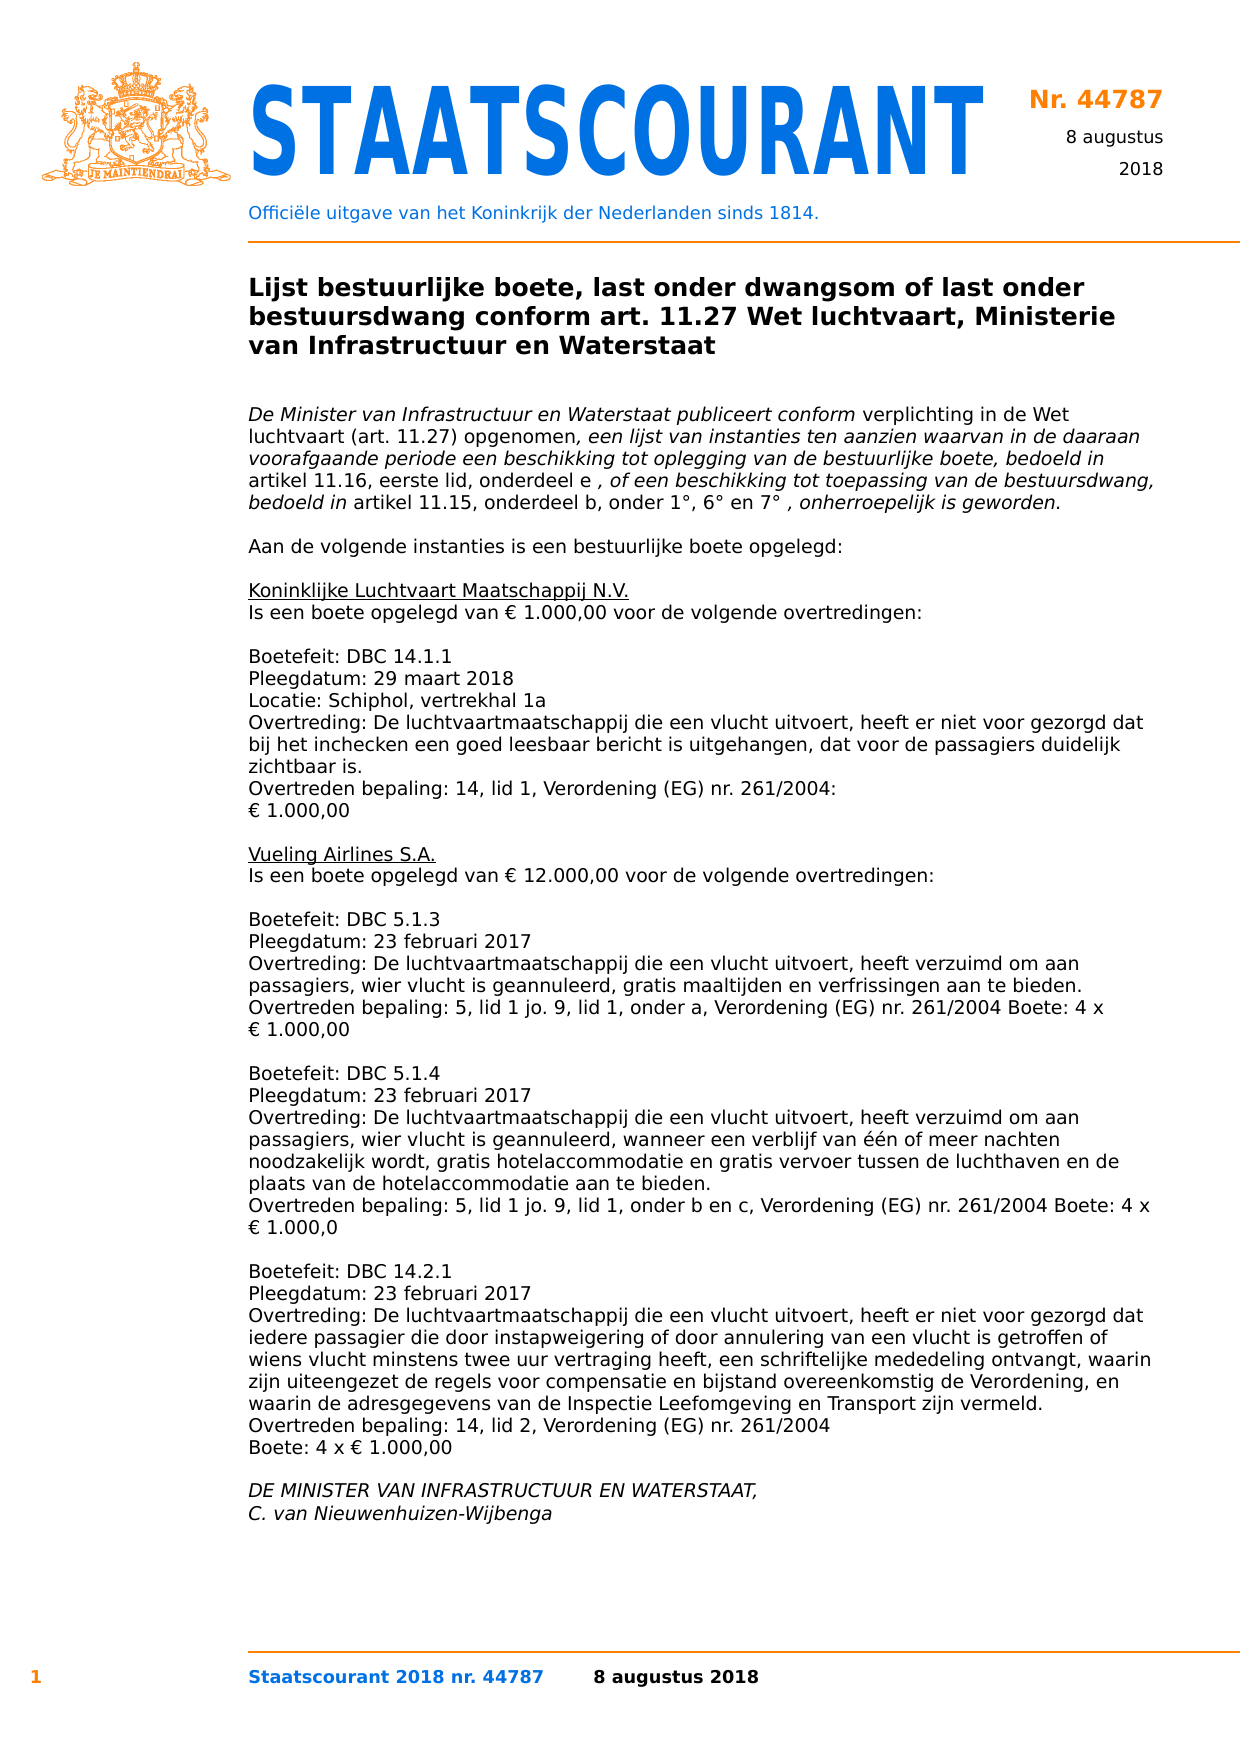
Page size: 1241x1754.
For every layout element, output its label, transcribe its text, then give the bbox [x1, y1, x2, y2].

text Is een boete opgelegd van € 1.000,00 voor de volgende overtredingen: [248, 602, 1163, 624]
text Boetefeit: DBC 14.2.1 [248, 1261, 1163, 1283]
text € 1.000,00 [248, 799, 1163, 822]
text Overtreden bepaling: 5, lid 1 jo. 9, lid 1, onder b en c, Verordening (EG) nr. 261/2004 Boete: 4 x € 1.000,0 [248, 1195, 1163, 1239]
table_header [25, 62, 248, 241]
table_cell 2018 [998, 153, 1240, 203]
text Boetefeit: DBC 14.1.1 [248, 646, 1163, 668]
text Boetefeit: DBC 5.1.4 [248, 1063, 1163, 1085]
text Is een boete opgelegd van € 12.000,00 voor de volgende overtredingen: [248, 865, 1163, 887]
text Pleegdatum: 29 maart 2018 [248, 668, 1163, 690]
text Overtreden bepaling: 14, lid 2, Verordening (EG) nr. 261/2004 [248, 1414, 1163, 1437]
text Koninklijke Luchtvaart Maatschappij N.V. [248, 580, 1163, 602]
text Boete: 4 x € 1.000,00 [248, 1437, 1163, 1458]
text Pleegdatum: 23 februari 2017 [248, 931, 1163, 953]
text Overtreding: De luchtvaartmaatschappij die een vlucht uitvoert, heeft er niet voor gezorgd dat bij het inchecken een goed leesbaar bericht is uitgehangen, dat voor de passagiers duidelijk zichtbaar is. [248, 712, 1163, 778]
text DE MINISTER VAN INFRASTRUCTUUR EN WATERSTAAT, C. van Nieuwenhuizen-Wijbenga [248, 1480, 1163, 1524]
text Overtreden bepaling: 14, lid 1, Verordening (EG) nr. 261/2004: [248, 778, 1163, 799]
text Overtreding: De luchtvaartmaatschappij die een vlucht uitvoert, heeft er niet voor gezorgd dat iedere passagier die door instapweigering of door annulering van een vlucht is getroffen of wiens vlucht minstens twee uur vertraging heeft, een schriftelijke mededeling ontvangt, waarin zijn uiteengezet de regels voor compensatie en bijstand overeenkomstig de Verordening, en waarin de adresgegevens van de Inspectie Leefomgeving en Transport zijn vermeld. [248, 1305, 1163, 1414]
text Overtreden bepaling: 5, lid 1 jo. 9, lid 1, onder a, Verordening (EG) nr. 261/2004 Boete: 4 x € 1.000,00 [248, 997, 1163, 1041]
text Pleegdatum: 23 februari 2017 [248, 1085, 1163, 1107]
text Pleegdatum: 23 februari 2017 [248, 1283, 1163, 1305]
text Overtreding: De luchtvaartmaatschappij die een vlucht uitvoert, heeft verzuimd om aan passagiers, wier vlucht is geannuleerd, wanneer een verblijf van één of meer nachten noodzakelijk wordt, gratis hotelaccommodatie en gratis vervoer tussen de luchthaven en de plaats van de hotelaccommodatie aan te bieden. [248, 1107, 1163, 1195]
table_cell Officiële uitgave van het Koninkrijk der Nederlanden sinds 1814. [248, 203, 1240, 241]
text Boetefeit: DBC 5.1.3 [248, 909, 1163, 931]
text Overtreding: De luchtvaartmaatschappij die een vlucht uitvoert, heeft verzuimd om aan passagiers, wier vlucht is geannuleerd, gratis maaltijden en verfrissingen aan te bieden. [248, 953, 1163, 997]
text De Minister van Infrastructuur en Waterstaat publiceert conform verplichting in de Wet luchtvaart (art. 11.27) opgenomen, een lijst van instanties ten aanzien waarvan in de daaraan voorafgaande periode een beschikking tot oplegging van de bestuurlijke boete, bedoeld in artikel 11.16, eerste lid, onderdeel e , of een beschikking tot toepassing van de bestuursdwang, bedoeld in artikel 11.15, onderdeel b, onder 1°, 6° en 7° , onherroepelijk is geworden. [248, 404, 1163, 514]
table_header STAATSCOURANT [248, 62, 998, 203]
picture [41, 62, 231, 186]
table_cell 8 augustus [998, 121, 1240, 153]
text Vueling Airlines S.A. [248, 843, 1163, 865]
text Locatie: Schiphol, vertrekhal 1a [248, 690, 1163, 712]
table_header Nr. 44787 [998, 62, 1240, 121]
subtitle Lijst bestuurlijke boete, last onder dwangsom of last onder bestuursdwang conform art. 11.27 Wet luchtvaart, Ministerie van Infrastructuur en Waterstaat [248, 273, 1163, 361]
text Aan de volgende instanties is een bestuurlijke boete opgelegd: [248, 536, 1163, 558]
